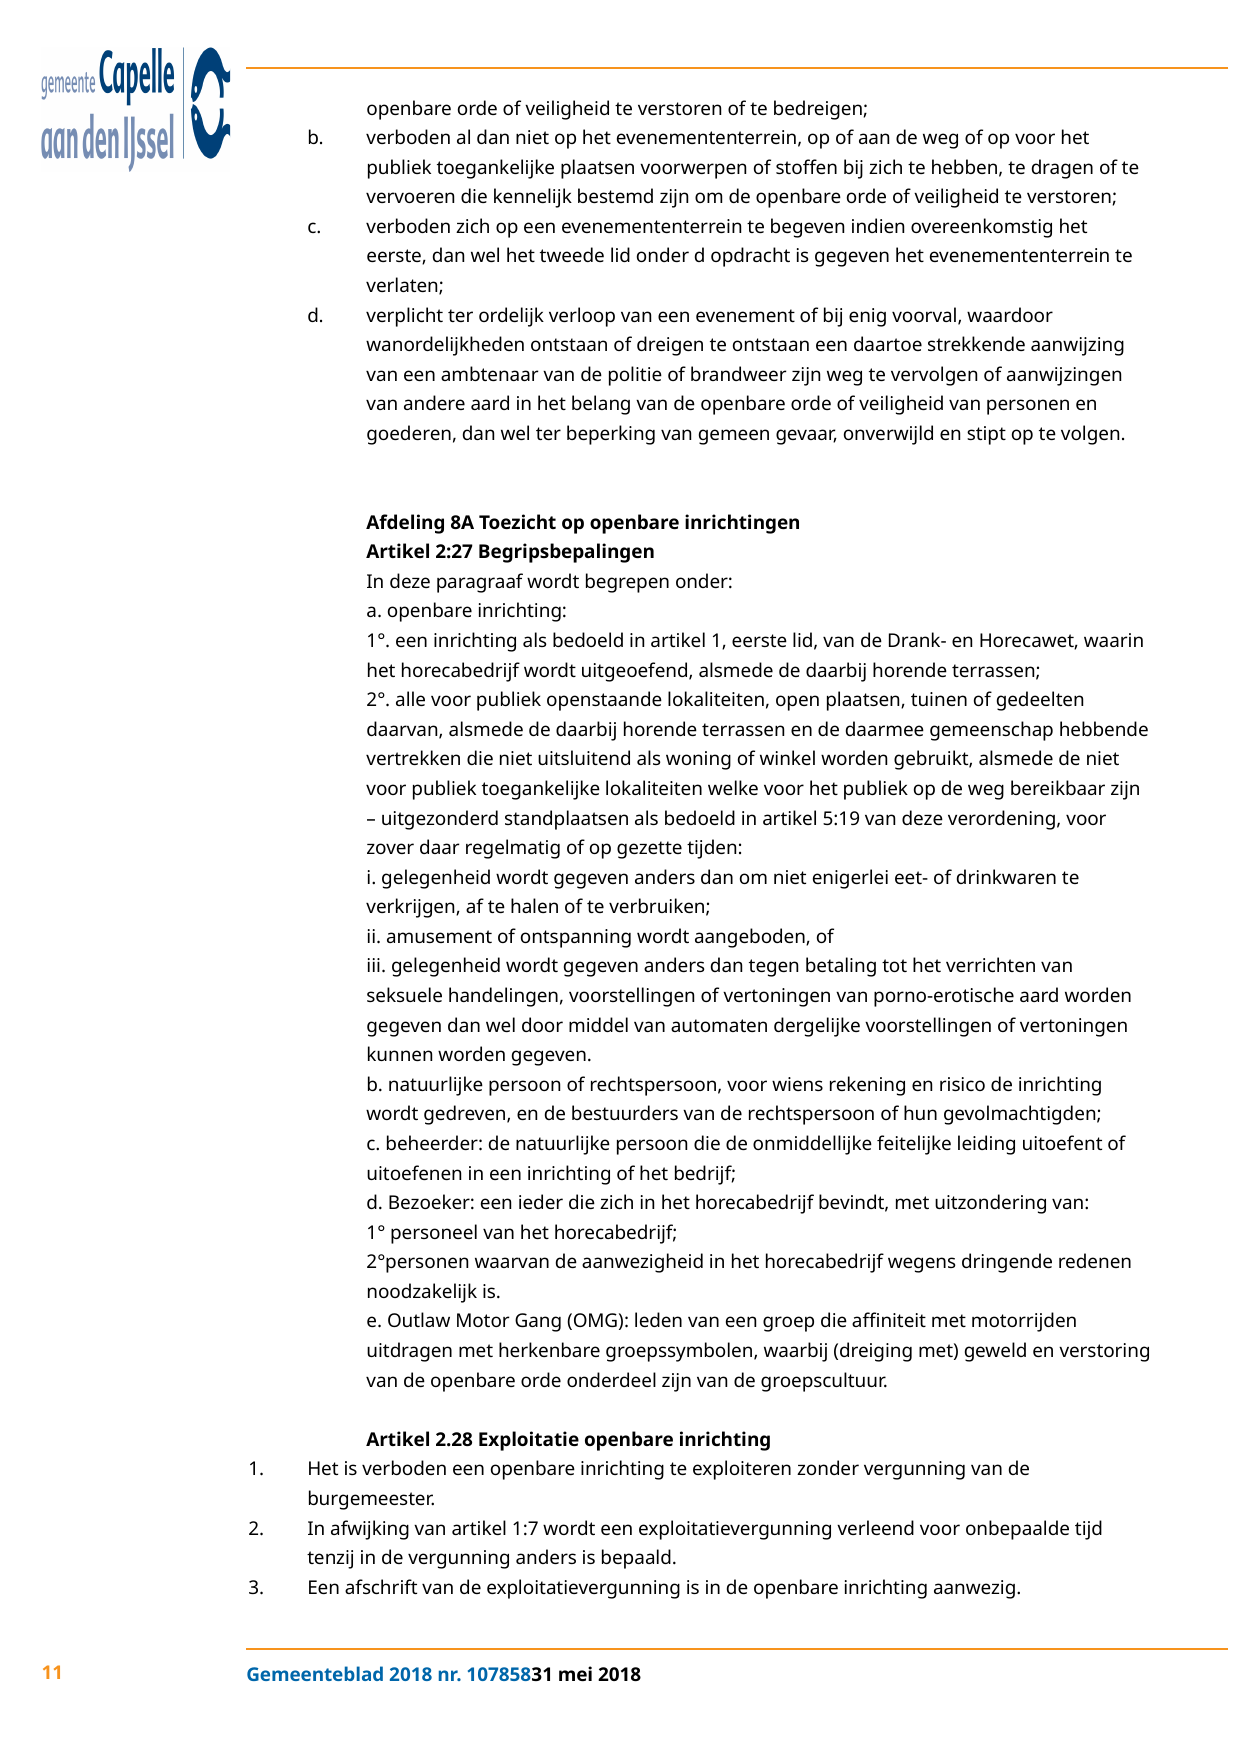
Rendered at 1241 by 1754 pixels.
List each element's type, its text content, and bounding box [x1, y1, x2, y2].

list i. gelegenheid wordt gegeven anders dan om niet enigerlei eet- of drinkwaren te verkrijgen, af te halen of te verbruiken; [307, 864, 1152, 919]
list 1°. een inrichting als bedoeld in artikel 1, eerste lid, van de Drank- en Horecawet, waarin het horecabedrijf wordt uitgeoefend, alsmede de daarbij horende terrassen; [307, 627, 1152, 683]
list b. natuurlijke persoon of rechtspersoon, voor wiens rekening en risico de inrichting wordt gedreven, en de bestuurders van de rechtspersoon of hun gevolmachtigden; [307, 1071, 1152, 1126]
list a. openbare inrichting: [307, 598, 1152, 623]
list d. Bezoeker: een ieder die zich in het horecabedrijf bevindt, met uitzondering van: [307, 1189, 1152, 1215]
list In deze paragraaf wordt begrepen onder: [307, 568, 1152, 594]
list In afwijking van artikel 1:7 wordt een exploitatievergunning verleend voor onbepaalde tijd tenzij in de vergunning anders is bepaald. [248, 1515, 1152, 1570]
list 1° personeel van het horecabedrijf; [307, 1219, 1152, 1245]
list verboden al dan niet op het evenemententerrein, op of aan de weg of op voor het publiek toegankelijke plaatsen voorwerpen of stoffen bij zich te hebben, te dragen of te vervoeren die kennelijk bestemd zijn om de openbare orde of veiligheid te verstoren; [307, 124, 1152, 209]
list verplicht ter ordelijk verloop van een evenement of bij enig voorval, waardoor wanordelijkheden ontstaan of dreigen te ontstaan een daartoe strekkende aanwijzing van een ambtenaar van de politie of brandweer zijn weg te vervolgen of aanwijzingen van andere aard in het belang van de openbare orde of veiligheid van personen en goederen, dan wel ter beperking van gemeen gevaar, onverwijld en stipt op te volgen. [307, 302, 1152, 446]
list verboden zich op een evenemententerrein te begeven indien overeenkomstig het eerste, dan wel het tweede lid onder d opdracht is gegeven het evenemententerrein te verlaten; [307, 213, 1152, 298]
list 2°personen waarvan de aanwezigheid in het horecabedrijf wegens dringende redenen noodzakelijk is. [307, 1248, 1152, 1304]
list Afdeling 8A Toezicht op openbare inrichtingen [307, 509, 1152, 535]
list Een afschrift van de exploitatievergunning is in de openbare inrichting aanwezig. [248, 1574, 1152, 1600]
list Het is verboden een openbare inrichting te exploiteren zonder vergunning van de burgemeester. [248, 1456, 1152, 1511]
list iii. gelegenheid wordt gegeven anders dan tegen betaling tot het verrichten van seksuele handelingen, voorstellingen of vertoningen van porno-erotische aard worden gegeven dan wel door middel van automaten dergelijke voorstellingen of vertoningen kunnen worden gegeven. [307, 953, 1152, 1067]
picture [41, 47, 231, 172]
list Artikel 2:27 Begripsbepalingen [307, 538, 1152, 564]
list c. beheerder: de natuurlijke persoon die de onmiddellijke feitelijke leiding uitoefent of uitoefenen in een inrichting of het bedrijf; [307, 1130, 1152, 1186]
list openbare orde of veiligheid te verstoren of te bedreigen; [307, 95, 1152, 121]
list 2°. alle voor publiek openstaande lokaliteiten, open plaatsen, tuinen of gedeelten daarvan, alsmede de daarbij horende terrassen en de daarmee gemeenschap hebbende vertrekken die niet uitsluitend als woning of winkel worden gebruikt, alsmede de niet voor publiek toegankelijke lokaliteiten welke voor het publiek op de weg bereikbaar zijn – uitgezonderd standplaatsen als bedoeld in artikel 5:19 van deze verordening, voor zover daar regelmatig of op gezette tijden: [307, 686, 1152, 860]
list e. Outlaw Motor Gang (OMG): leden van een groep die affiniteit met motorrijden uitdragen met herkenbare groepssymbolen, waarbij (dreiging met) geweld en verstoring van de openbare orde onderdeel zijn van de groepscultuur. [307, 1308, 1152, 1393]
list ii. amusement of ontspanning wordt aangeboden, of [307, 923, 1152, 949]
list Artikel 2.28 Exploitatie openbare inrichting [307, 1426, 1152, 1452]
